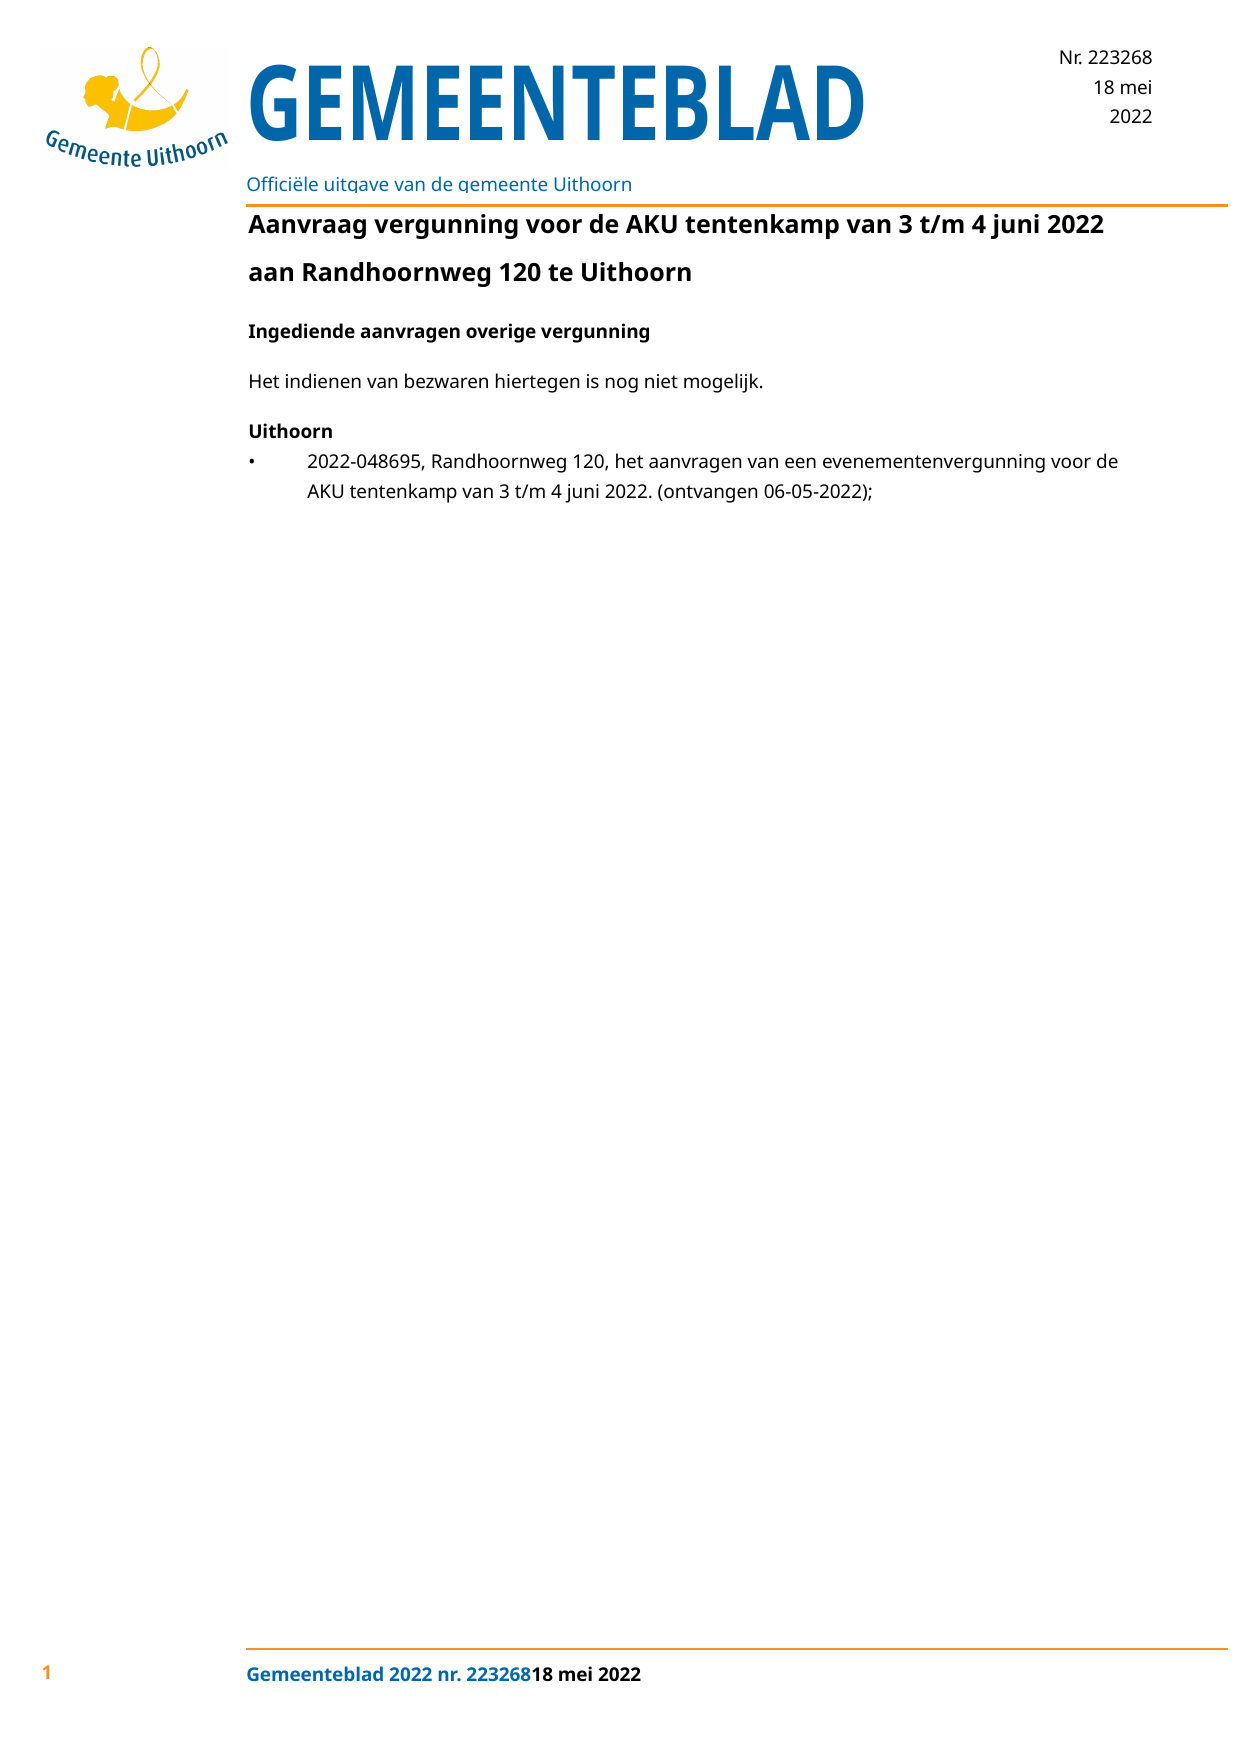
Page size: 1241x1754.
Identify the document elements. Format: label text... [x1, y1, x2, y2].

list 2022-048695, Randhoornweg 120, het aanvragen van een evenementenvergunning voor de AKU tentenkamp van 3 t/m 4 juni 2022. (ontvangen 06-05-2022); [248, 448, 1152, 504]
text Uithoorn [248, 419, 1152, 444]
text Het indienen van bezwaren hiertegen is nog niet mogelijk. [248, 368, 1152, 394]
text Aanvraag vergunning voor de AKU tentenkamp van 3 t/m 4 juni 2022 aan Randhoornweg 120 te Uithoorn [248, 207, 1152, 288]
picture [41, 47, 231, 172]
text Ingediende aanvragen overige vergunning [248, 318, 1152, 344]
